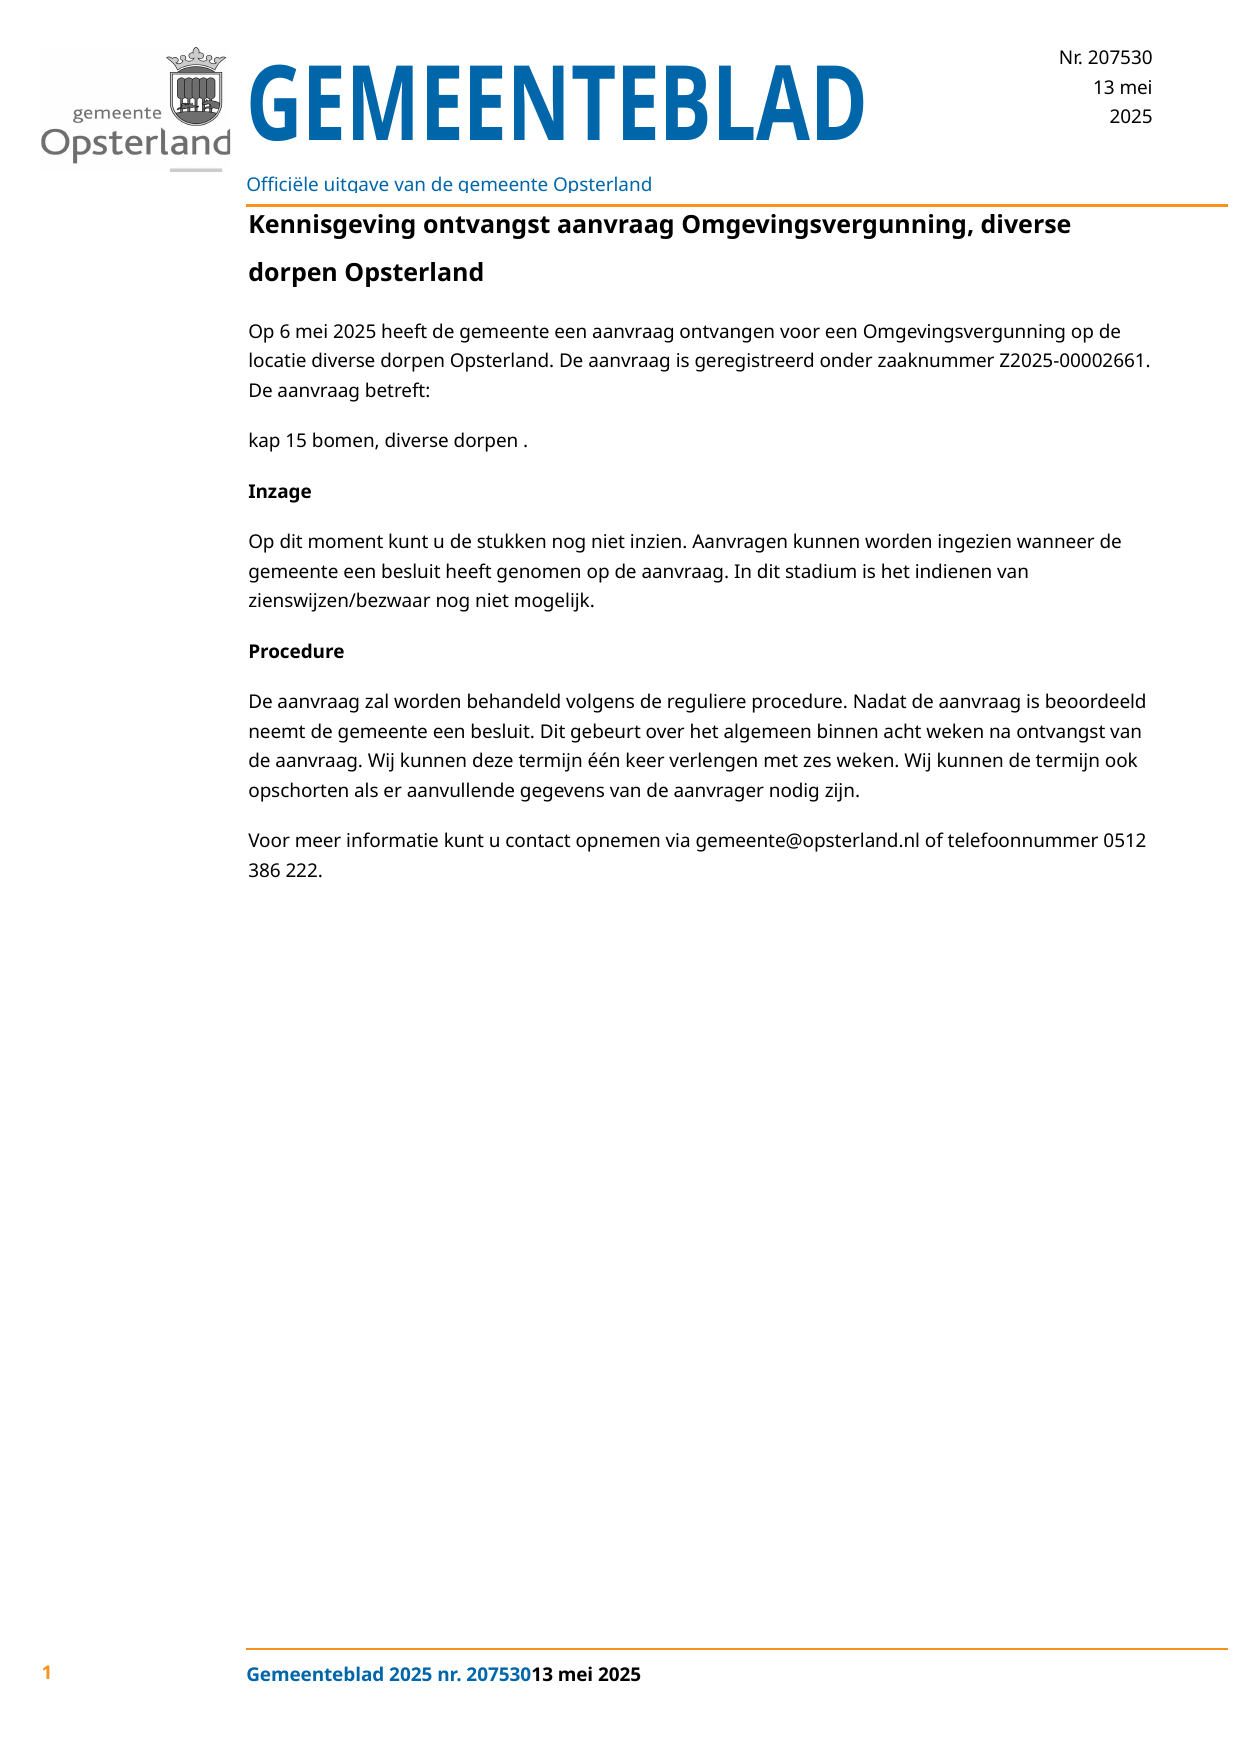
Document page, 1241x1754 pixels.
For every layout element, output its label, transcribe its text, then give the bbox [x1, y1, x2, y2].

text Op dit moment kunt u de stukken nog niet inzien. Aanvragen kunnen worden ingezien wanneer de gemeente een besluit heeft genomen op de aanvraag. In dit stadium is het indienen van zienswijzen/bezwaar nog niet mogelijk. [248, 528, 1152, 613]
text Voor meer informatie kunt u contact opnemen via gemeente@opsterland.nl of telefoonnummer 0512 386 222. [248, 827, 1152, 883]
text Op 6 mei 2025 heeft de gemeente een aanvraag ontvangen voor een Omgevingsvergunning op de locatie diverse dorpen Opsterland. De aanvraag is geregistreerd onder zaaknummer Z2025-00002661. De aanvraag betreft: [248, 318, 1152, 403]
text De aanvraag zal worden behandeld volgens de reguliere procedure. Nadat de aanvraag is beoordeeld neemt de gemeente een besluit. Dit gebeurt over het algemeen binnen acht weken na ontvangst van de aanvraag. Wij kunnen deze termijn één keer verlengen met zes weken. Wij kunnen de termijn ook opschorten als er aanvullende gegevens van de aanvrager nodig zijn. [248, 688, 1152, 803]
picture [41, 47, 231, 172]
text Inzage [248, 478, 1152, 504]
text kap 15 bomen, diverse dorpen . [248, 427, 1152, 453]
text Procedure [248, 638, 1152, 664]
text Kennisgeving ontvangst aanvraag Omgevingsvergunning, diverse dorpen Opsterland [248, 207, 1152, 288]
